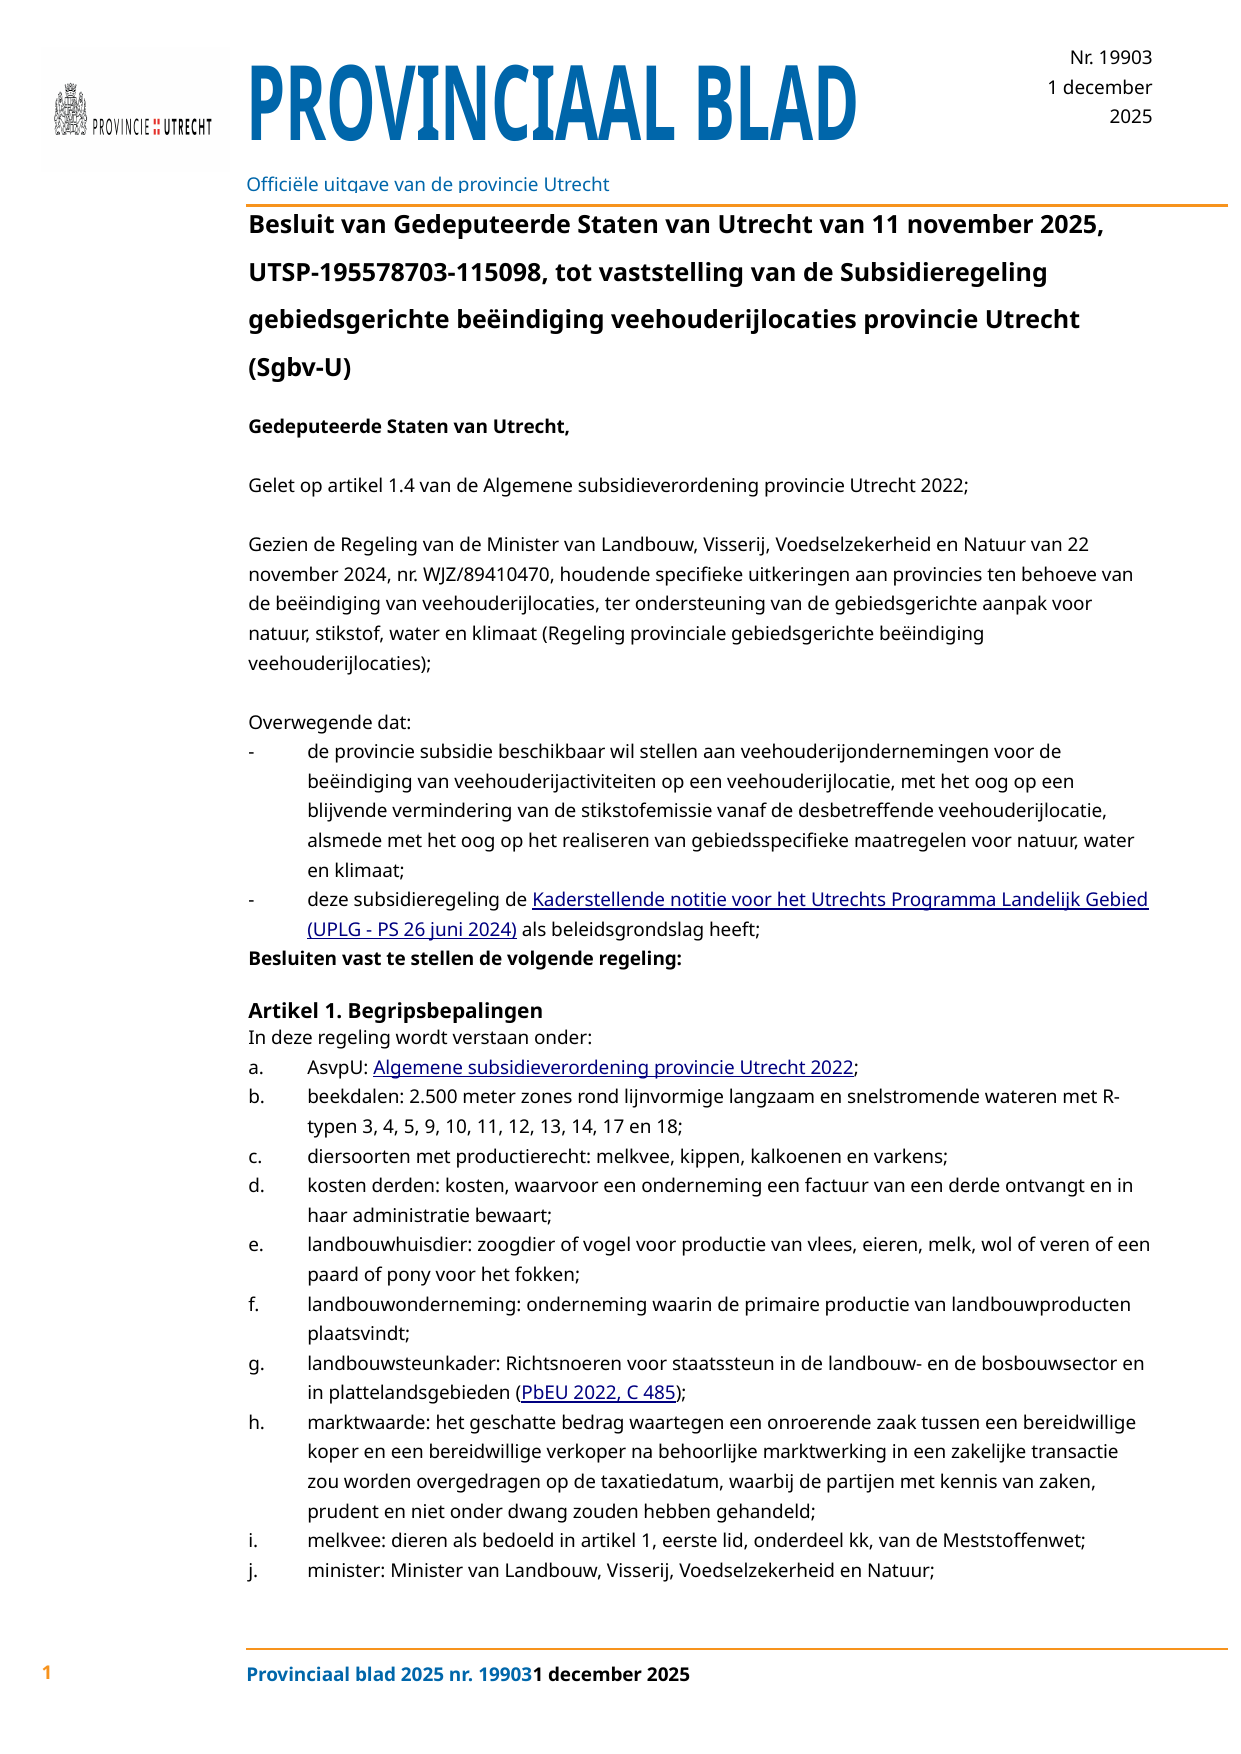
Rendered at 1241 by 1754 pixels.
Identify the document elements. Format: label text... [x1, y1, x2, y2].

text Gezien de Regeling van de Minister van Landbouw, Visserij, Voedselzekerheid en Natuur van 22 november 2024, nr. WJZ/89410470, houdende specifieke uitkeringen aan provincies ten behoeve van de beëindiging van veehouderijlocaties, ter ondersteuning van de gebiedsgerichte aanpak voor natuur, stikstof, water en klimaat (Regeling provinciale gebiedsgerichte beëindiging veehouderijlocaties); [248, 531, 1152, 676]
list kosten derden: kosten, waarvoor een onderneming een factuur van een derde ontvangt en in haar administratie bewaart; [248, 1172, 1152, 1228]
text In deze regeling wordt verstaan onder: [248, 1024, 1152, 1050]
text Besluit van Gedeputeerde Staten van Utrecht van 11 november 2025, UTSP-195578703-115098, tot vaststelling van de Subsidieregeling gebiedsgerichte beëindiging veehouderijlocaties provincie Utrecht (Sgbv-U) [248, 207, 1152, 384]
list AsvpU: Algemene subsidieverordening provincie Utrecht 2022; [248, 1054, 1152, 1080]
text Artikel 1. Begripsbepalingen [248, 996, 1152, 1024]
text Gelet op artikel 1.4 van de Algemene subsidieverordening provincie Utrecht 2022; [248, 472, 1152, 498]
list melkvee: dieren als bedoeld in artikel 1, eerste lid, onderdeel kk, van de Meststoffenwet; [248, 1527, 1152, 1553]
picture [41, 47, 231, 172]
list marktwaarde: het geschatte bedrag waartegen een onroerende zaak tussen een bereidwillige koper en een bereidwillige verkoper na behoorlijke marktwerking in een zakelijke transactie zou worden overgedragen op de taxatiedatum, waarbij de partijen met kennis van zaken, prudent en niet onder dwang zouden hebben gehandeld; [248, 1409, 1152, 1523]
list de provincie subsidie beschikbaar wil stellen aan veehouderijondernemingen voor de beëindiging van veehouderijactiviteiten op een veehouderijlocatie, met het oog op een blijvende vermindering van de stikstofemissie vanaf de desbetreffende veehouderijlocatie, alsmede met het oog op het realiseren van gebiedsspecifieke maatregelen voor natuur, water en klimaat; [248, 738, 1152, 883]
list minister: Minister van Landbouw, Visserij, Voedselzekerheid en Natuur; [248, 1557, 1152, 1583]
list diersoorten met productierecht: melkvee, kippen, kalkoenen en varkens; [248, 1143, 1152, 1168]
text Overwegende dat: [248, 709, 1152, 735]
list landbouwsteunkader: Richtsnoeren voor staatssteun in de landbouw- en de bosbouwsector en in plattelandsgebieden (PbEU 2022, C 485); [248, 1350, 1152, 1405]
text Gedeputeerde Staten van Utrecht, [248, 413, 1152, 439]
list landbouwhuisdier: zoogdier of vogel voor productie van vlees, eieren, melk, wol of veren of een paard of pony voor het fokken; [248, 1232, 1152, 1287]
list beekdalen: 2.500 meter zones rond lijnvormige langzaam en snelstromende wateren met R-typen 3, 4, 5, 9, 10, 11, 12, 13, 14, 17 en 18; [248, 1084, 1152, 1139]
list deze subsidieregeling de Kaderstellende notitie voor het Utrechts Programma Landelijk Gebied (UPLG - PS 26 juni 2024) als beleidsgrondslag heeft; [248, 886, 1152, 942]
list landbouwonderneming: onderneming waarin de primaire productie van landbouwproducten plaatsvindt; [248, 1291, 1152, 1346]
text Besluiten vast te stellen de volgende regeling: [248, 946, 1152, 971]
